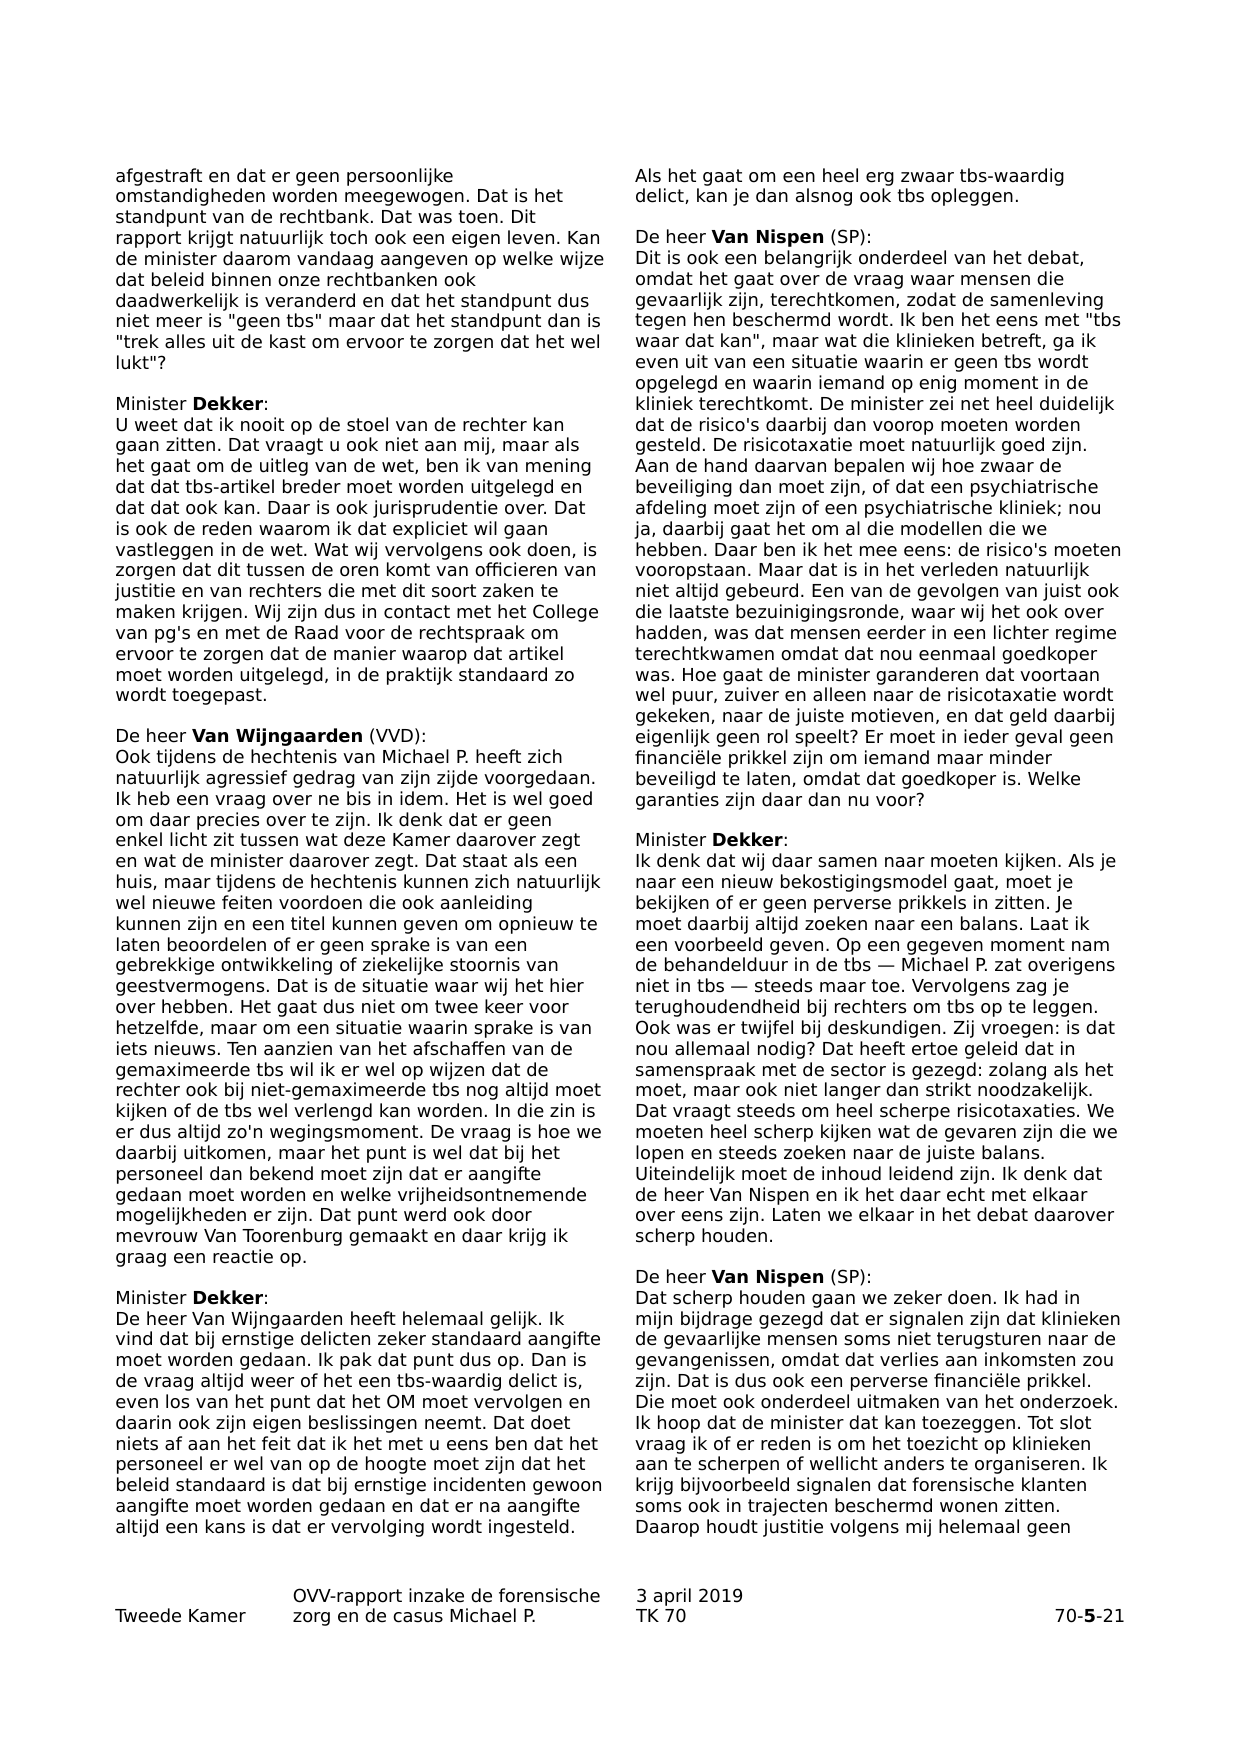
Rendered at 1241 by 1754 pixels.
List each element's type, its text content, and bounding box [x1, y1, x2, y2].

text Als het gaat om een heel erg zwaar tbs-waardig delict, kan je dan alsnog ook tbs opleggen. [635, 165, 1125, 207]
text Dit is ook een belangrijk onderdeel van het debat, omdat het gaat over de vraag waar mensen die gevaarlijk zijn, terechtkomen, zodat de samenleving tegen hen beschermd wordt. Ik ben het eens met "tbs waar dat kan", maar wat die klinieken betreft, ga ik even uit van een situatie waarin er geen tbs wordt opgelegd en waarin iemand op enig moment in de kliniek terechtkomt. De minister zei net heel duidelijk dat de risico's daarbij dan voorop moeten worden gesteld. De risicotaxatie moet natuurlijk goed zijn. Aan de hand daarvan bepalen wij hoe zwaar de beveiliging dan moet zijn, of dat een psychiatrische afdeling moet zijn of een psychiatrische kliniek; nou ja, daarbij gaat het om al die modellen die we hebben. Daar ben ik het mee eens: de risico's moeten vooropstaan. Maar dat is in het verleden natuurlijk niet altijd gebeurd. Een van de gevolgen van juist ook die laatste bezuinigingsronde, waar wij het ook over hadden, was dat mensen eerder in een lichter regime terechtkwamen omdat dat nou eenmaal goedkoper was. Hoe gaat de minister garanderen dat voortaan wel puur, zuiver en alleen naar de risicotaxatie wordt gekeken, naar de juiste motieven, en dat geld daarbij eigenlijk geen rol speelt? Er moet in ieder geval geen financiële prikkel zijn om iemand maar minder beveiligd te laten, omdat dat goedkoper is. Welke garanties zijn daar dan nu voor? [635, 248, 1125, 810]
text afgestraft en dat er geen persoonlijke omstandigheden worden meegewogen. Dat is het standpunt van de rechtbank. Dat was toen. Dit rapport krijgt natuurlijk toch ook een eigen leven. Kan de minister daarom vandaag aangeven op welke wijze dat beleid binnen onze rechtbanken ook daadwerkelijk is veranderd en dat het standpunt dus niet meer is "geen tbs" maar dat het standpunt dan is "trek alles uit de kast om ervoor te zorgen dat het wel lukt"? [115, 165, 605, 374]
text Dat scherp houden gaan we zeker doen. Ik had in mijn bijdrage gezegd dat er signalen zijn dat klinieken de gevaarlijke mensen soms niet terugsturen naar de gevangenissen, omdat dat verlies aan inkomsten zou zijn. Dat is dus ook een perverse financiële prikkel. Die moet ook onderdeel uitmaken van het onderzoek. Ik hoop dat de minister dat kan toezeggen. Tot slot vraag ik of er reden is om het toezicht op klinieken aan te scherpen of wellicht anders te organiseren. Ik krijg bijvoorbeeld signalen dat forensische klanten soms ook in trajecten beschermd wonen zitten. Daarop houdt justitie volgens mij helemaal geen [635, 1287, 1125, 1537]
text Ik denk dat wij daar samen naar moeten kijken. Als je naar een nieuw bekostigingsmodel gaat, moet je bekijken of er geen perverse prikkels in zitten. Je moet daarbij altijd zoeken naar een balans. Laat ik een voorbeeld geven. Op een gegeven moment nam de behandelduur in de tbs — Michael P. zat overigens niet in tbs — steeds maar toe. Vervolgens zag je terughoudendheid bij rechters om tbs op te leggen. Ook was er twijfel bij deskundigen. Zij vroegen: is dat nou allemaal nodig? Dat heeft ertoe geleid dat in samenspraak met de sector is gezegd: zolang als het moet, maar ook niet langer dan strikt noodzakelijk. Dat vraagt steeds om heel scherpe risicotaxaties. We moeten heel scherp kijken wat de gevaren zijn die we lopen en steeds zoeken naar de juiste balans. Uiteindelijk moet de inhoud leidend zijn. Ik denk dat de heer Van Nispen en ik het daar echt met elkaar over eens zijn. Laten we elkaar in het debat daarover scherp houden. [635, 851, 1125, 1247]
text De heer Van Nispen (SP): [635, 227, 1125, 248]
text Ook tijdens de hechtenis van Michael P. heeft zich natuurlijk agressief gedrag van zijn zijde voorgedaan. Ik heb een vraag over ne bis in idem. Het is wel goed om daar precies over te zijn. Ik denk dat er geen enkel licht zit tussen wat deze Kamer daarover zegt en wat de minister daarover zegt. Dat staat als een huis, maar tijdens de hechtenis kunnen zich natuurlijk wel nieuwe feiten voordoen die ook aanleiding kunnen zijn en een titel kunnen geven om opnieuw te laten beoordelen of er geen sprake is van een gebrekkige ontwikkeling of ziekelijke stoornis van geestvermogens. Dat is de situatie waar wij het hier over hebben. Het gaat dus niet om twee keer voor hetzelfde, maar om een situatie waarin sprake is van iets nieuws. Ten aanzien van het afschaffen van de gemaximeerde tbs wil ik er wel op wijzen dat de rechter ook bij niet-gemaximeerde tbs nog altijd moet kijken of de tbs wel verlengd kan worden. In die zin is er dus altijd zo'n wegingsmoment. De vraag is hoe we daarbij uitkomen, maar het punt is wel dat bij het personeel dan bekend moet zijn dat er aangifte gedaan moet worden en welke vrijheidsontnemende mogelijkheden er zijn. Dat punt werd ook door mevrouw Van Toorenburg gemaakt en daar krijg ik graag een reactie op. [115, 747, 605, 1268]
text Minister Dekker: [115, 1288, 605, 1308]
text Minister Dekker: [115, 394, 605, 414]
text U weet dat ik nooit op de stoel van de rechter kan gaan zitten. Dat vraagt u ook niet aan mij, maar als het gaat om de uitleg van de wet, ben ik van mening dat dat tbs-artikel breder moet worden uitgelegd en dat dat ook kan. Daar is ook jurisprudentie over. Dat is ook de reden waarom ik dat expliciet wil gaan vastleggen in de wet. Wat wij vervolgens ook doen, is zorgen dat dit tussen de oren komt van officieren van justitie en van rechters die met dit soort zaken te maken krijgen. Wij zijn dus in contact met het College van pg's en met de Raad voor de rechtspraak om ervoor te zorgen dat de manier waarop dat artikel moet worden uitgelegd, in de praktijk standaard zo wordt toegepast. [115, 414, 605, 706]
text De heer Van Wijngaarden (VVD): [115, 726, 605, 747]
text De heer Van Nispen (SP): [635, 1267, 1125, 1287]
text Minister Dekker: [635, 830, 1125, 851]
text De heer Van Wijngaarden heeft helemaal gelijk. Ik vind dat bij ernstige delicten zeker standaard aangifte moet worden gedaan. Ik pak dat punt dus op. Dan is de vraag altijd weer of het een tbs-waardig delict is, even los van het punt dat het OM moet vervolgen en daarin ook zijn eigen beslissingen neemt. Dat doet niets af aan het feit dat ik het met u eens ben dat het personeel er wel van op de hoogte moet zijn dat het beleid standaard is dat bij ernstige incidenten gewoon aangifte moet worden gedaan en dat er na aangifte altijd een kans is dat er vervolging wordt ingesteld. [115, 1308, 605, 1537]
